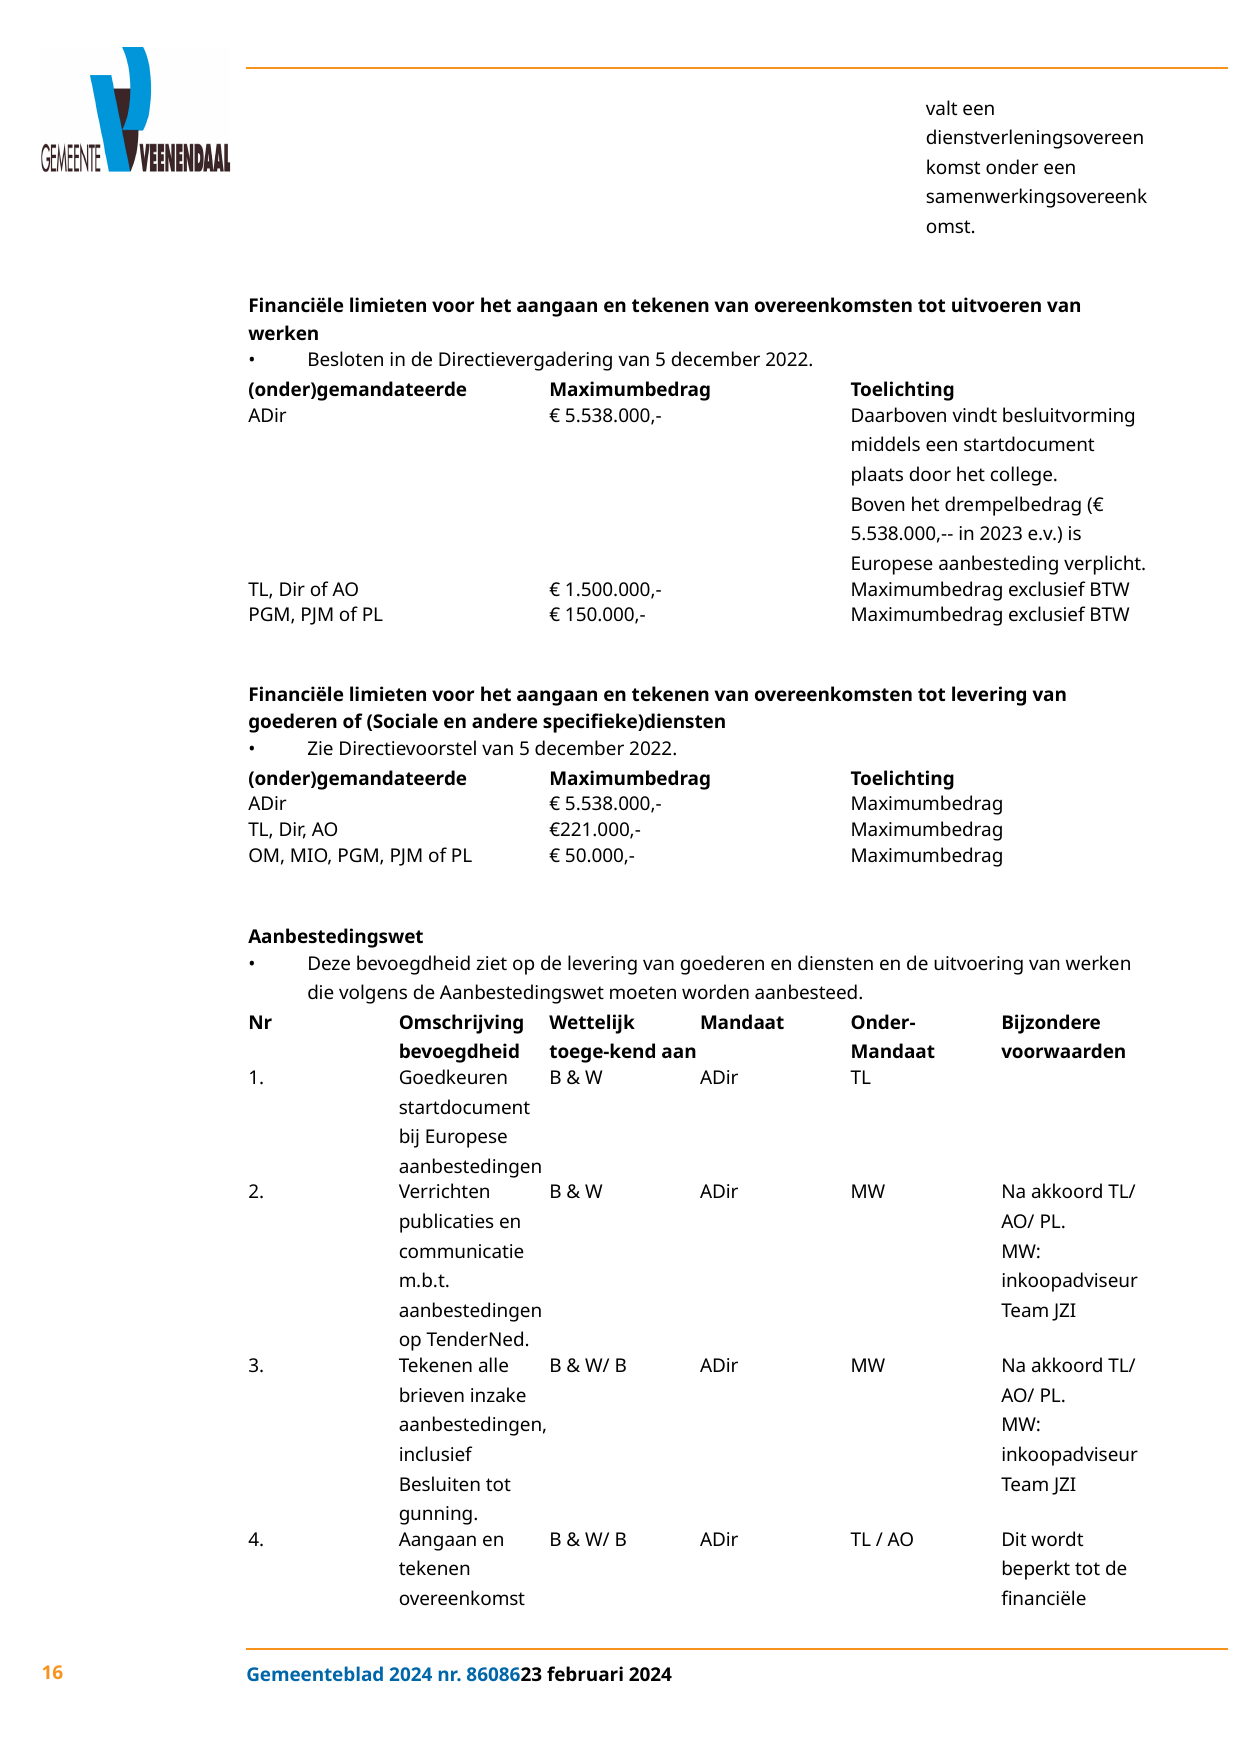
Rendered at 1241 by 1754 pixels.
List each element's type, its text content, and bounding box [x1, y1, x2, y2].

table_header (onder)gemandateerde [248, 765, 549, 790]
table_cell Verrichten publicaties en communicatie m.b.t. aanbestedingen op TenderNed. [399, 1179, 549, 1352]
table_cell Maximumbedrag [850, 816, 1152, 842]
table_cell valt een dienstverleningsovereenkomst onder een samenwerkingsovereenkomst. [926, 95, 1152, 239]
table_header Nr [248, 1009, 398, 1064]
table_header Omschrijving bevoegdheid [399, 1009, 549, 1064]
table_cell Na akkoord TL/ AO/ PL. MW: inkoopadviseur Team JZI [1001, 1179, 1152, 1352]
table_cell Maximumbedrag exclusief BTW [850, 601, 1152, 627]
table_header Maximumbedrag [549, 765, 850, 790]
table_cell ADir [248, 402, 549, 576]
table_cell MW [850, 1353, 1001, 1526]
table_cell TL, Dir, AO [248, 816, 549, 842]
table_header Onder- Mandaat [850, 1009, 1001, 1064]
table_cell € 50.000,- [549, 842, 850, 868]
table_cell TL / AO [850, 1526, 1001, 1611]
table_cell OM, MIO, PGM, PJM of PL [248, 842, 549, 868]
table_cell 1. [248, 1064, 398, 1179]
table_cell 3. [248, 1353, 398, 1526]
table_cell 4. [248, 1526, 398, 1611]
table_cell Na akkoord TL/ AO/ PL. MW: inkoopadviseur Team JZI [1001, 1353, 1152, 1526]
table_cell ADir [248, 790, 549, 816]
table_cell ADir [700, 1064, 850, 1179]
table_cell B & W [549, 1179, 700, 1352]
table_cell Goedkeuren startdocument bij Europese aanbestedingen [399, 1064, 549, 1179]
table_cell [474, 95, 700, 239]
table_cell Daarboven vindt besluitvorming middels een startdocument plaats door het college. Boven het drempelbedrag (€ 5.538.000,-- in 2023 e.v.) is Europese aanbesteding verplicht. [850, 402, 1152, 576]
table_cell TL, Dir of AO [248, 576, 549, 601]
text Financiële limieten voor het aangaan en tekenen van overeenkomsten tot levering van goederen of (Sociale en andere specifieke)diensten [248, 681, 1152, 735]
table_header Bijzondere voorwaarden [1001, 1009, 1152, 1064]
list Besloten in de Directievergadering van 5 december 2022. [248, 347, 1152, 372]
text Aanbestedingswet [248, 921, 1152, 950]
table_cell Tekenen alle brieven inzake aanbestedingen, inclusief Besluiten tot gunning. [399, 1353, 549, 1526]
table_cell 2. [248, 1179, 398, 1352]
table_header Maximumbedrag [549, 376, 850, 402]
table_header (onder)gemandateerde [248, 376, 549, 402]
picture [41, 47, 130, 172]
table_cell B & W/ B [549, 1526, 700, 1611]
table_cell €221.000,- [549, 816, 850, 842]
table_header Wettelijk toege-kend aan [549, 1009, 700, 1064]
table_cell - [700, 95, 926, 239]
table_header Mandaat [700, 1009, 850, 1064]
table_cell Maximumbedrag exclusief BTW [850, 576, 1152, 601]
text Financiële limieten voor het aangaan en tekenen van overeenkomsten tot uitvoeren van werken [248, 292, 1152, 347]
table_cell ADir [700, 1353, 850, 1526]
table_cell Maximumbedrag [850, 842, 1152, 868]
table_cell Aangaan en tekenen overeenkomst [399, 1526, 549, 1611]
table_header Toelichting [850, 376, 1152, 402]
table_cell € 150.000,- [549, 601, 850, 627]
table_cell MW [850, 1179, 1001, 1352]
table_cell € 1.500.000,- [549, 576, 850, 601]
table_cell B & W [549, 1064, 700, 1179]
table_cell TL [850, 1064, 1001, 1179]
table_cell Dit wordt beperkt tot de financiële [1001, 1526, 1152, 1611]
table_cell ADir [700, 1179, 850, 1352]
table_cell [248, 95, 474, 239]
table_cell PGM, PJM of PL [248, 601, 549, 627]
table_cell B & W/ B [549, 1353, 700, 1526]
table_cell € 5.538.000,- [549, 790, 850, 816]
table_cell Maximumbedrag [850, 790, 1152, 816]
list Deze bevoegdheid ziet op de levering van goederen en diensten en de uitvoering van werken die volgens de Aanbestedingswet moeten worden aanbesteed. [248, 950, 1152, 1005]
list Zie Directievoorstel van 5 december 2022. [248, 735, 1152, 761]
table_cell [1001, 1064, 1152, 1179]
table_cell ADir [700, 1526, 850, 1611]
picture [123, 47, 231, 172]
table_cell € 5.538.000,- [549, 402, 850, 576]
table_header Toelichting [850, 765, 1152, 790]
